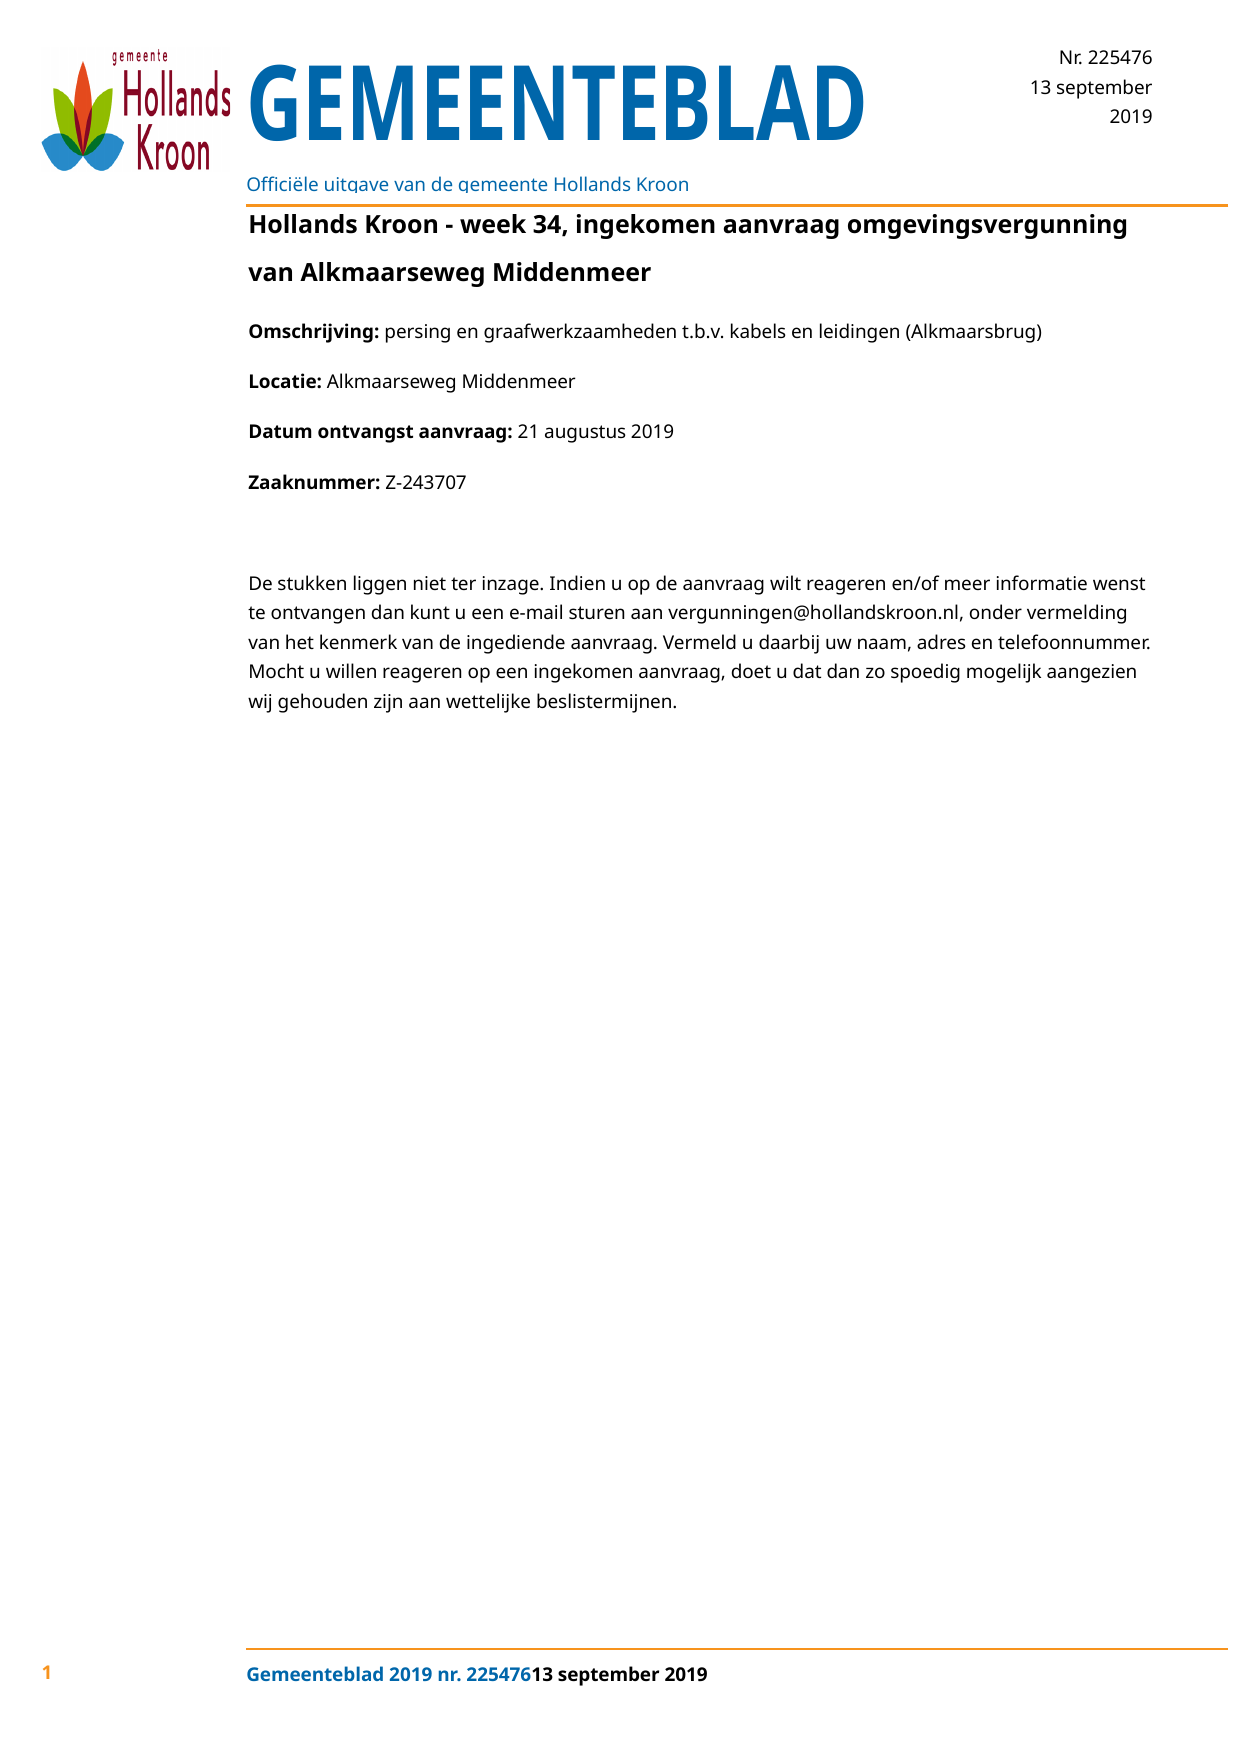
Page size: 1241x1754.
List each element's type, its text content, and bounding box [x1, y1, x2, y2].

text Zaaknummer: Z-243707 [248, 469, 1152, 495]
text Datum ontvangst aanvraag: 21 augustus 2019 [248, 419, 1152, 444]
picture [41, 47, 231, 172]
text De stukken liggen niet ter inzage. Indien u op de aanvraag wilt reageren en/of meer informatie wenst te ontvangen dan kunt u een e-mail sturen aan vergunningen@hollandskroon.nl, onder vermelding van het kenmerk van de ingediende aanvraag. Vermeld u daarbij uw naam, adres en telefoonnummer. Mocht u willen reageren op een ingekomen aanvraag, doet u dat dan zo spoedig mogelijk aangezien wij gehouden zijn aan wettelijke beslistermijnen. [248, 570, 1152, 714]
text Locatie: Alkmaarseweg Middenmeer [248, 368, 1152, 394]
text Hollands Kroon - week 34, ingekomen aanvraag omgevingsvergunning van Alkmaarseweg Middenmeer [248, 207, 1152, 288]
text Omschrijving: persing en graafwerkzaamheden t.b.v. kabels en leidingen (Alkmaarsbrug) [248, 318, 1152, 344]
